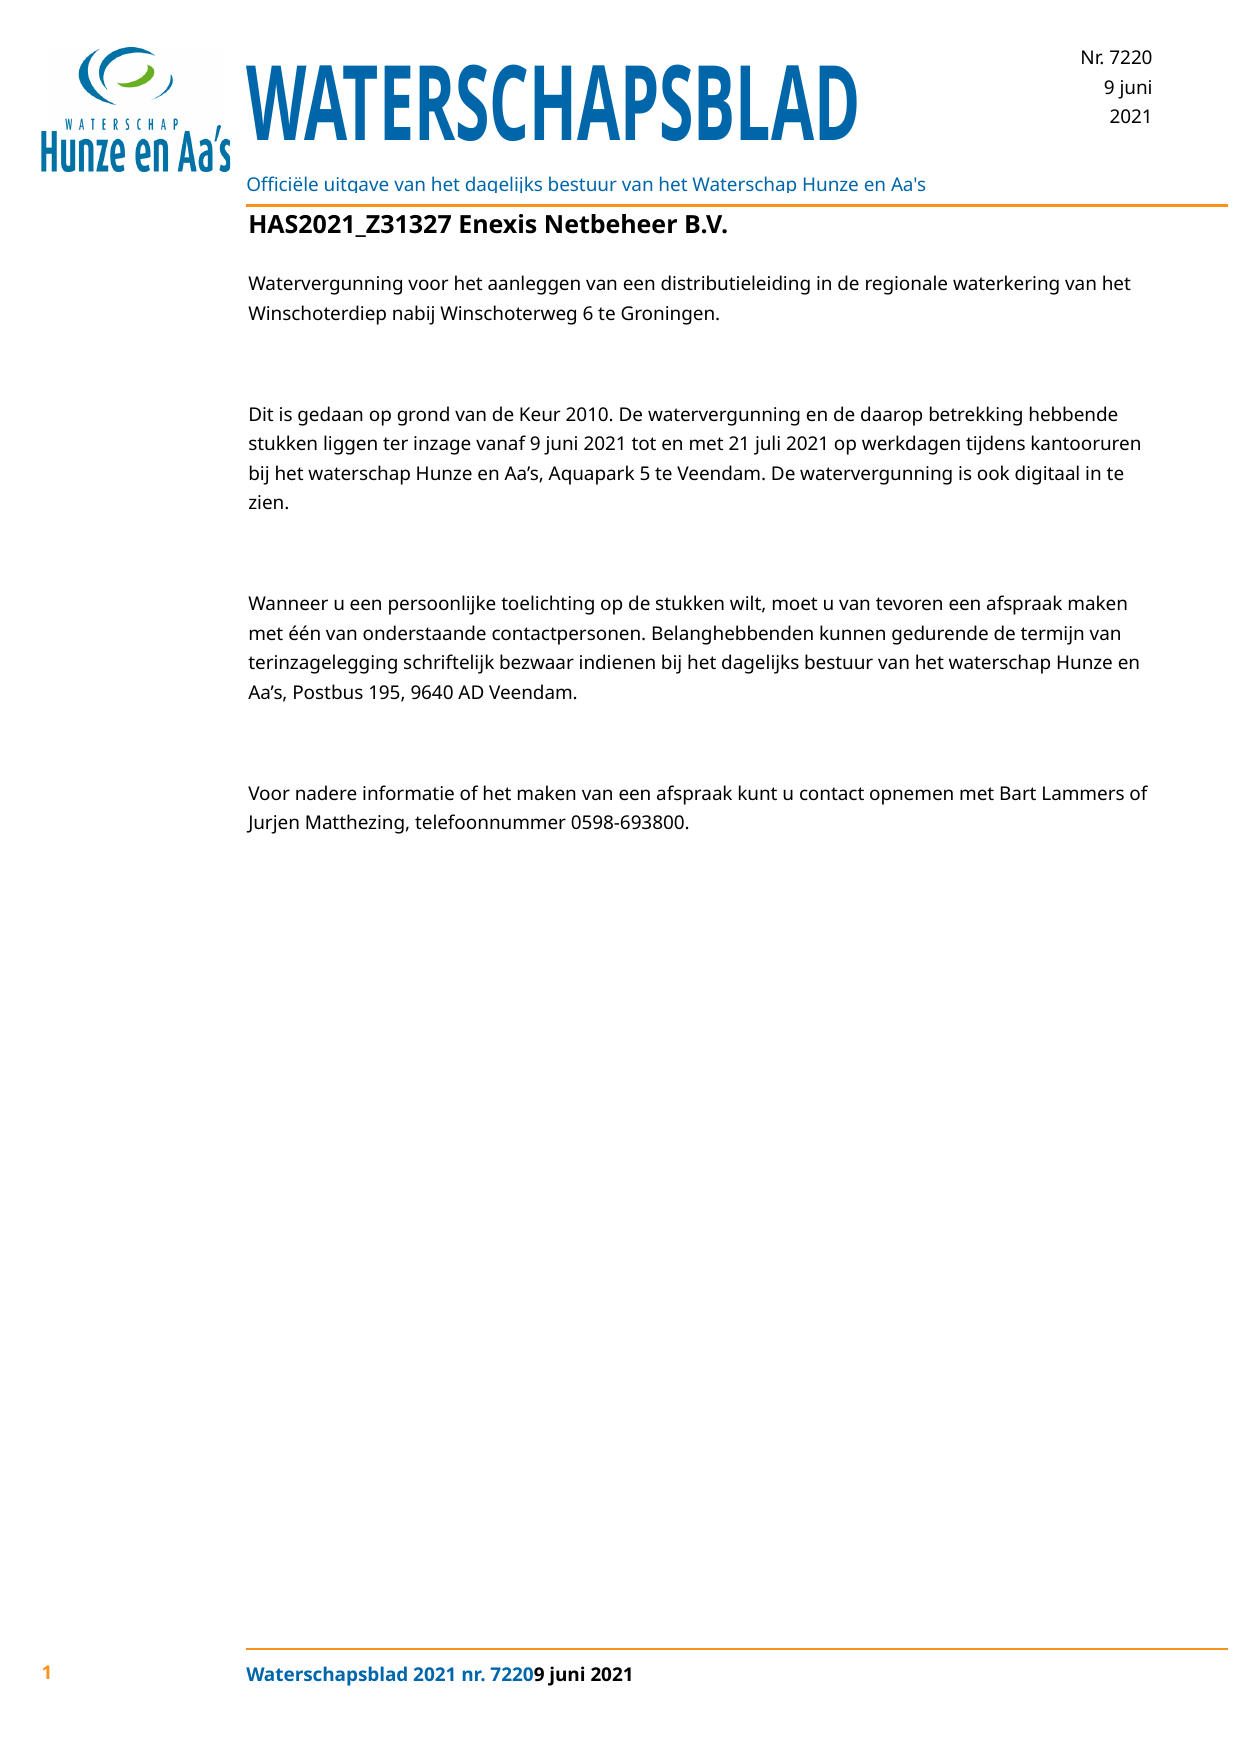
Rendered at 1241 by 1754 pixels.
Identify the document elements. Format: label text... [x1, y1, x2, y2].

text Wanneer u een persoonlijke toelichting op de stukken wilt, moet u van tevoren een afspraak maken met één van onderstaande contactpersonen. Belanghebbenden kunnen gedurende de termijn van terinzagelegging schriftelijk bezwaar indienen bij het dagelijks bestuur van het waterschap Hunze en Aa’s, Postbus 195, 9640 AD Veendam. [248, 590, 1152, 705]
text HAS2021_Z31327 Enexis Netbeheer B.V. [248, 207, 1152, 241]
picture [183, 163, 191, 172]
picture [41, 47, 231, 172]
text Watervergunning voor het aanleggen van een distributieleiding in de regionale waterkering van het Winschoterdiep nabij Winschoterweg 6 te Groningen. [248, 270, 1152, 326]
text Dit is gedaan op grond van de Keur 2010. De watervergunning en de daarop betrekking hebbende stukken liggen ter inzage vanaf 9 juni 2021 tot en met 21 juli 2021 op werkdagen tijdens kantooruren bij het waterschap Hunze en Aa’s, Aquapark 5 te Veendam. De watervergunning is ook digitaal in te zien. [248, 401, 1152, 515]
picture [226, 145, 231, 156]
picture [47, 154, 51, 172]
text Voor nadere informatie of het maken van een afspraak kunt u contact opnemen met Bart Lammers of Jurjen Matthezing, telefoonnummer 0598-693800. [248, 780, 1152, 835]
